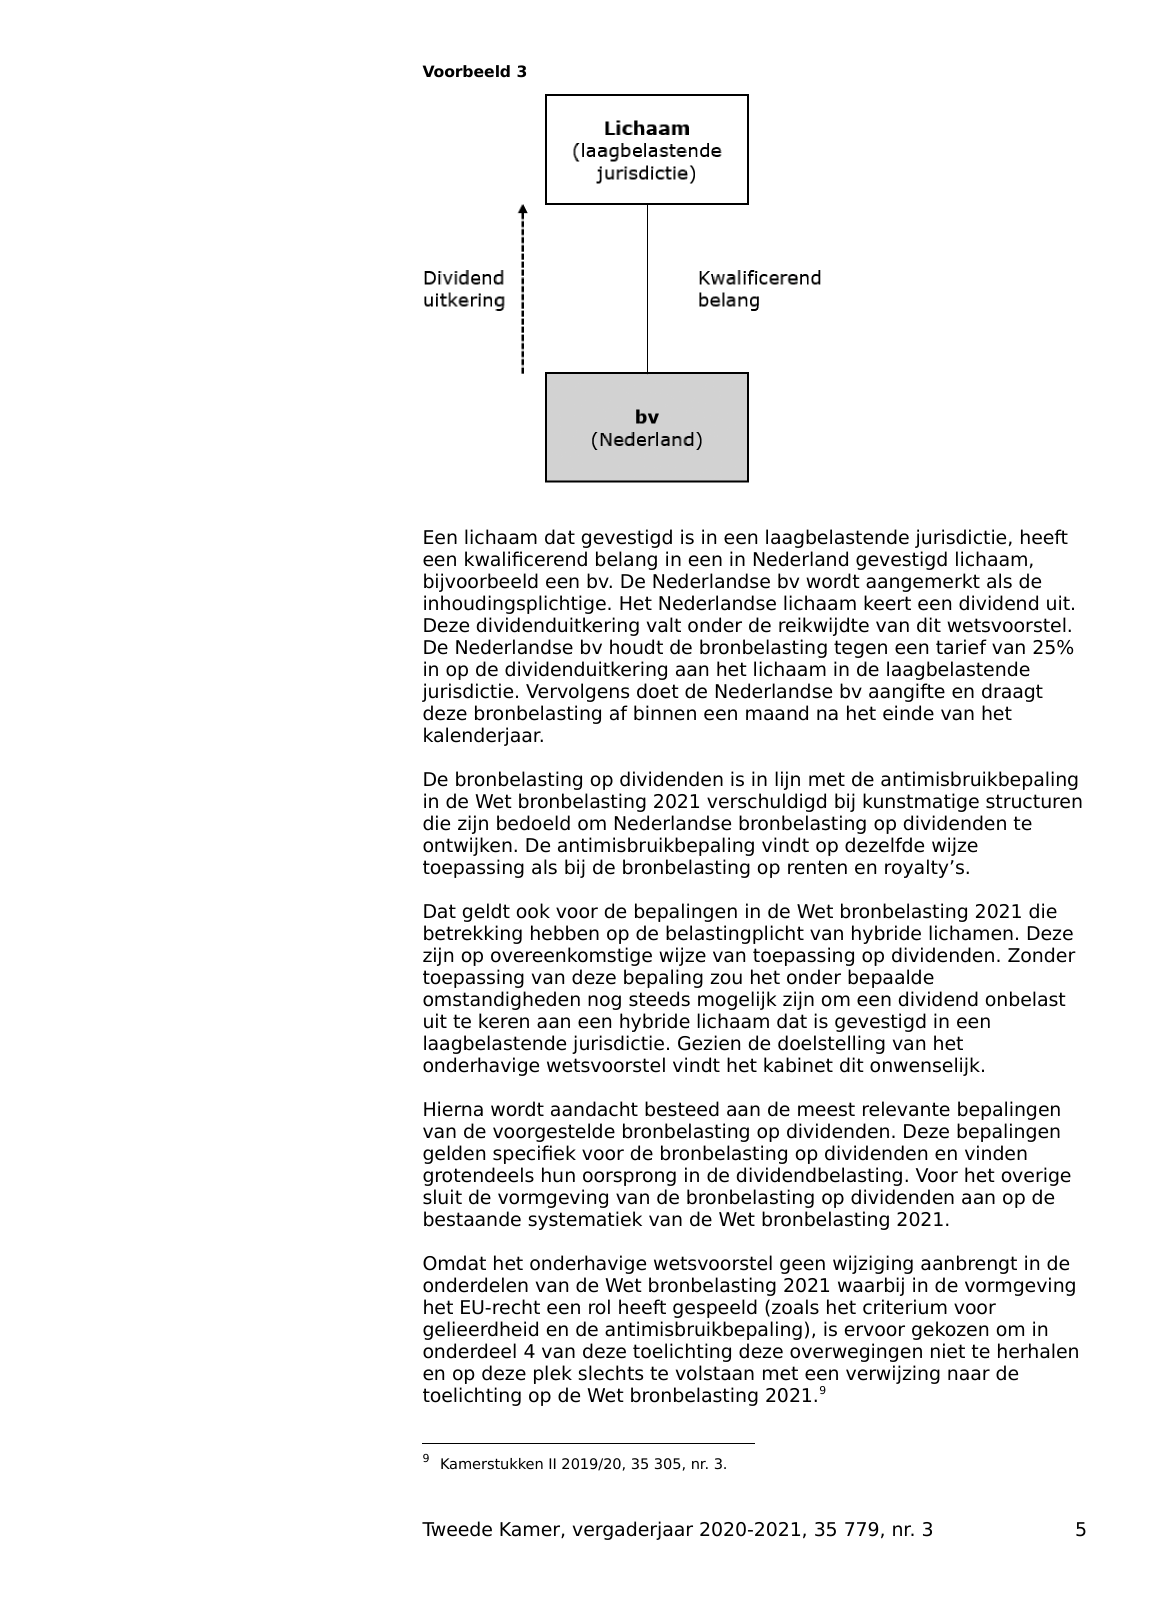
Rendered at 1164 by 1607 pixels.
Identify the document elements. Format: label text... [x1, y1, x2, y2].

text Voorbeeld 3 [422, 63, 824, 81]
text Dat geldt ook voor de bepalingen in de Wet bronbelasting 2021 die betrekking hebben op de belastingplicht van hybride lichamen. Deze zijn op overeenkomstige wijze van toepassing op dividenden. Zonder toepassing van deze bepaling zou het onder bepaalde omstandigheden nog steeds mogelijk zijn om een dividend onbelast uit te keren aan een hybride lichaam dat is gevestigd in een laagbelastende jurisdictie. Gezien de doelstelling van het onderhavige wetsvoorstel vindt het kabinet dit onwenselijk. [422, 901, 1087, 1077]
text Kamerstukken II 2019/20, 35 305, nr. 3. [422, 1452, 1087, 1474]
picture [422, 92, 824, 483]
text Hierna wordt aandacht besteed aan de meest relevante bepalingen van de voorgestelde bronbelasting op dividenden. Deze bepalingen gelden specifiek voor de bronbelasting op dividenden en vinden grotendeels hun oorsprong in de dividendbelasting. Voor het overige sluit de vormgeving van de bronbelasting op dividenden aan op de bestaande systematiek van de Wet bronbelasting 2021. [422, 1099, 1087, 1231]
text De bronbelasting op dividenden is in lijn met de antimisbruikbepaling in de Wet bronbelasting 2021 verschuldigd bij kunstmatige structuren die zijn bedoeld om Nederlandse bronbelasting op dividenden te ontwijken. De antimisbruikbepaling vindt op dezelfde wijze toepassing als bij de bronbelasting op renten en royalty’s. [422, 769, 1087, 879]
text Een lichaam dat gevestigd is in een laagbelastende jurisdictie, heeft een kwalificerend belang in een in Nederland gevestigd lichaam, bijvoorbeeld een bv. De Nederlandse bv wordt aangemerkt als de inhoudingsplichtige. Het Nederlandse lichaam keert een dividend uit. Deze dividenduitkering valt onder de reikwijdte van dit wetsvoorstel. De Nederlandse bv houdt de bronbelasting tegen een tarief van 25% in op de dividenduitkering aan het lichaam in de laagbelastende jurisdictie. Vervolgens doet de Nederlandse bv aangifte en draagt deze bronbelasting af binnen een maand na het einde van het kalenderjaar. [422, 527, 1087, 747]
text Omdat het onderhavige wetsvoorstel geen wijziging aanbrengt in de onderdelen van de Wet bronbelasting 2021 waarbij in de vormgeving het EU-recht een rol heeft gespeeld (zoals het criterium voor gelieerdheid en de antimisbruikbepaling), is ervoor gekozen om in onderdeel 4 van deze toelichting deze overwegingen niet te herhalen en op deze plek slechts te volstaan met een verwijzing naar de toelichting op de Wet bronbelasting 2021. [422, 1253, 1087, 1407]
